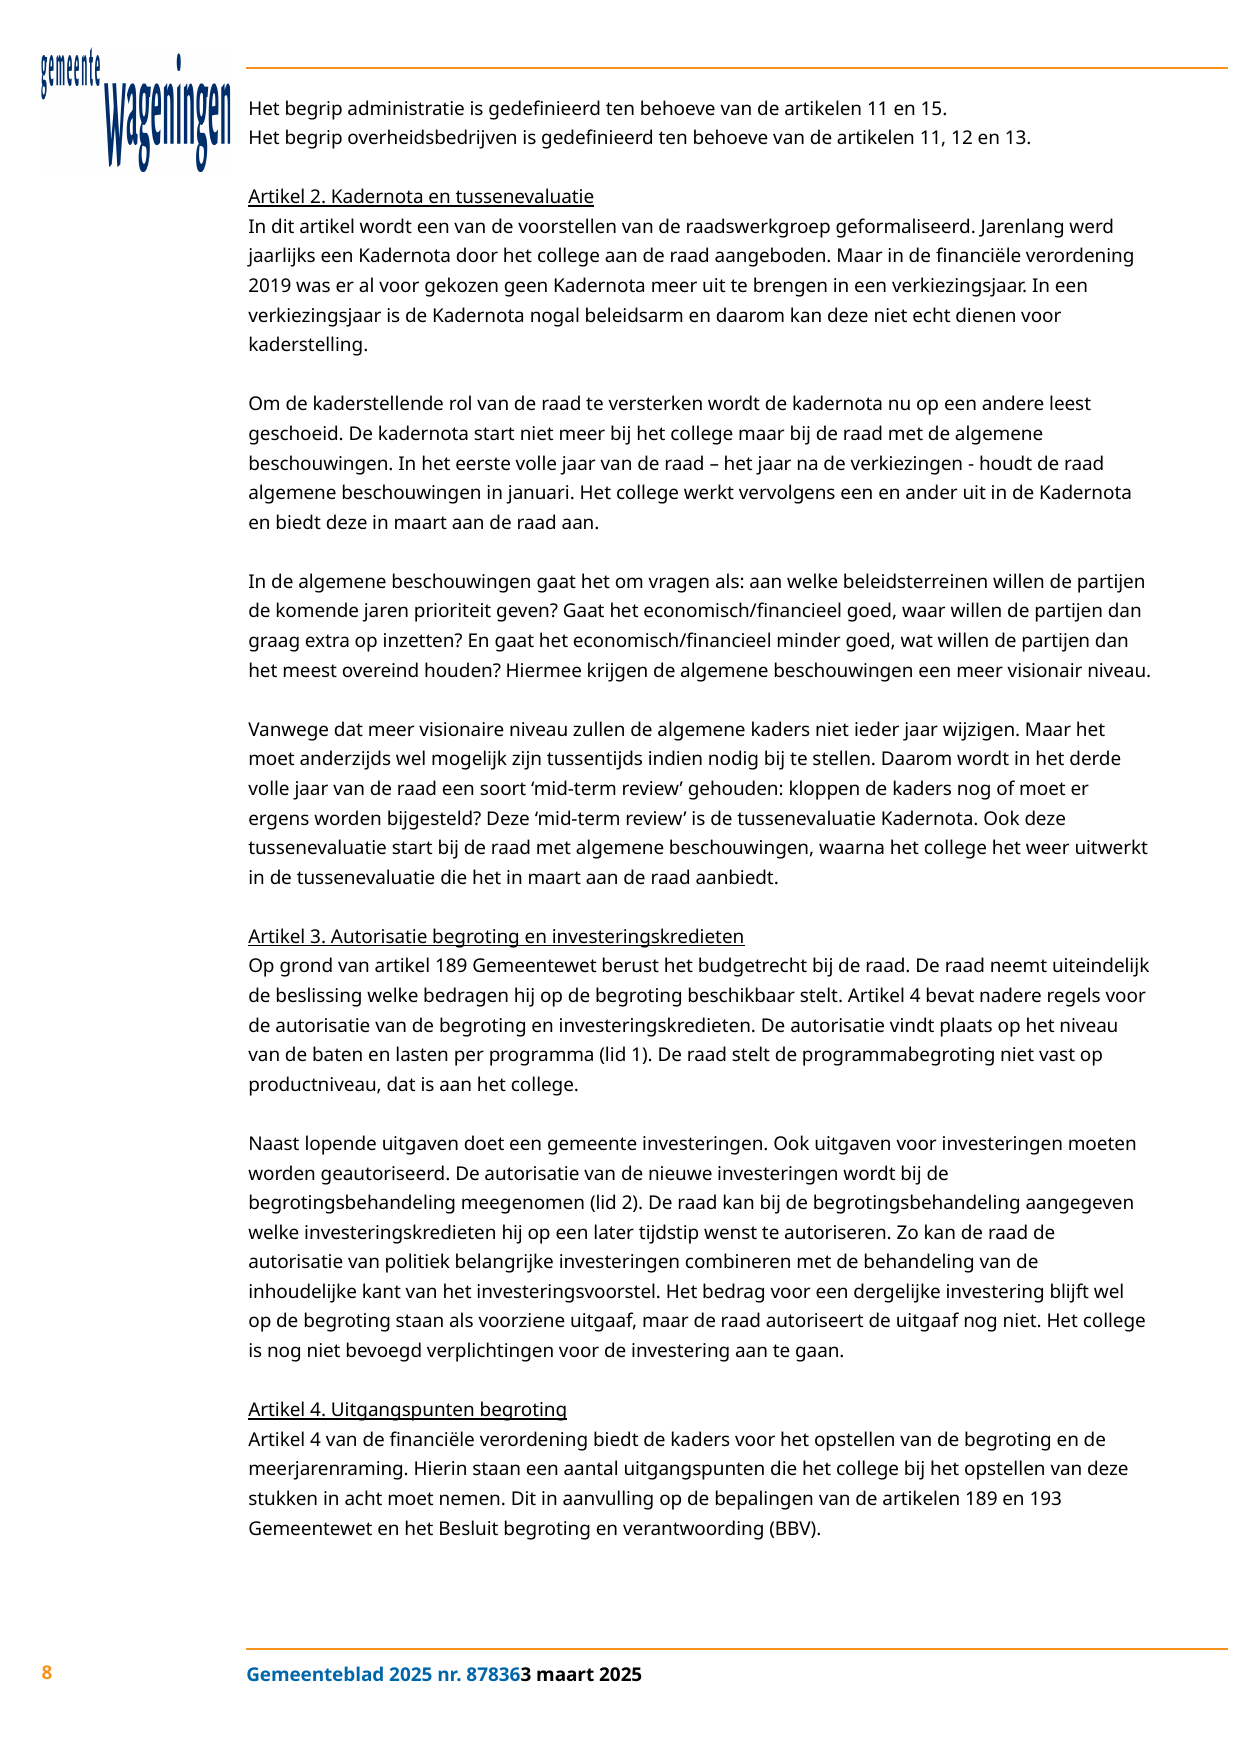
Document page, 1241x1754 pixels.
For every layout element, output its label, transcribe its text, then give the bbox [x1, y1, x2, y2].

text Het begrip administratie is gedefinieerd ten behoeve van de artikelen 11 en 15. [248, 95, 1152, 121]
text Vanwege dat meer visionaire niveau zullen de algemene kaders niet ieder jaar wijzigen. Maar het moet anderzijds wel mogelijk zijn tussentijds indien nodig bij te stellen. Daarom wordt in het derde volle jaar van de raad een soort ‘mid-term review’ gehouden: kloppen de kaders nog of moet er ergens worden bijgesteld? Deze ‘mid-term review’ is de tussenevaluatie Kadernota. Ook deze tussenevaluatie start bij de raad met algemene beschouwingen, waarna het college het weer uitwerkt in de tussenevaluatie die het in maart aan de raad aanbiedt. [248, 716, 1152, 890]
text In dit artikel wordt een van de voorstellen van de raadswerkgroep geformaliseerd. Jarenlang werd jaarlijks een Kadernota door het college aan de raad aangeboden. Maar in de financiële verordening 2019 was er al voor gekozen geen Kadernota meer uit te brengen in een verkiezingsjaar. In een verkiezingsjaar is de Kadernota nogal beleidsarm en daarom kan deze niet echt dienen voor kaderstelling. [248, 213, 1152, 357]
text In de algemene beschouwingen gaat het om vragen als: aan welke beleidsterreinen willen de partijen de komende jaren prioriteit geven? Gaat het economisch/financieel goed, waar willen de partijen dan graag extra op inzetten? En gaat het economisch/financieel minder goed, wat willen de partijen dan het meest overeind houden? Hiermee krijgen de algemene beschouwingen een meer visionair niveau. [248, 568, 1152, 683]
text Het begrip overheidsbedrijven is gedefinieerd ten behoeve van de artikelen 11, 12 en 13. [248, 124, 1152, 150]
text Artikel 3. Autorisatie begroting en investeringskredieten [248, 923, 1152, 949]
text Naast lopende uitgaven doet een gemeente investeringen. Ook uitgaven voor investeringen moeten worden geautoriseerd. De autorisatie van de nieuwe investeringen wordt bij de begrotingsbehandeling meegenomen (lid 2). De raad kan bij de begrotingsbehandeling aangegeven welke investeringskredieten hij op een later tijdstip wenst te autoriseren. Zo kan de raad de autorisatie van politiek belangrijke investeringen combineren met de behandeling van de inhoudelijke kant van het investeringsvoorstel. Het bedrag voor een dergelijke investering blijft wel op de begroting staan als voorziene uitgaaf, maar de raad autoriseert de uitgaaf nog niet. Het college is nog niet bevoegd verplichtingen voor de investering aan te gaan. [248, 1130, 1152, 1363]
text Op grond van artikel 189 Gemeentewet berust het budgetrecht bij de raad. De raad neemt uiteindelijk de beslissing welke bedragen hij op de begroting beschikbaar stelt. Artikel 4 bevat nadere regels voor de autorisatie van de begroting en investeringskredieten. De autorisatie vindt plaats op het niveau van de baten en lasten per programma (lid 1). De raad stelt de programmabegroting niet vast op productniveau, dat is aan het college. [248, 953, 1152, 1097]
text Om de kaderstellende rol van de raad te versterken wordt de kadernota nu op een andere leest geschoeid. De kadernota start niet meer bij het college maar bij de raad met de algemene beschouwingen. In het eerste volle jaar van de raad – het jaar na de verkiezingen - houdt de raad algemene beschouwingen in januari. Het college werkt vervolgens een en ander uit in de Kadernota en biedt deze in maart aan de raad aan. [248, 391, 1152, 535]
picture [41, 47, 231, 172]
text Artikel 2. Kadernota en tussenevaluatie [248, 183, 1152, 209]
text Artikel 4. Uitgangspunten begroting [248, 1396, 1152, 1422]
text Artikel 4 van de financiële verordening biedt de kaders voor het opstellen van de begroting en de meerjarenraming. Hierin staan een aantal uitgangspunten die het college bij het opstellen van deze stukken in acht moet nemen. Dit in aanvulling op de bepalingen van de artikelen 189 en 193 Gemeentewet en het Besluit begroting en verantwoording (BBV). [248, 1426, 1152, 1541]
